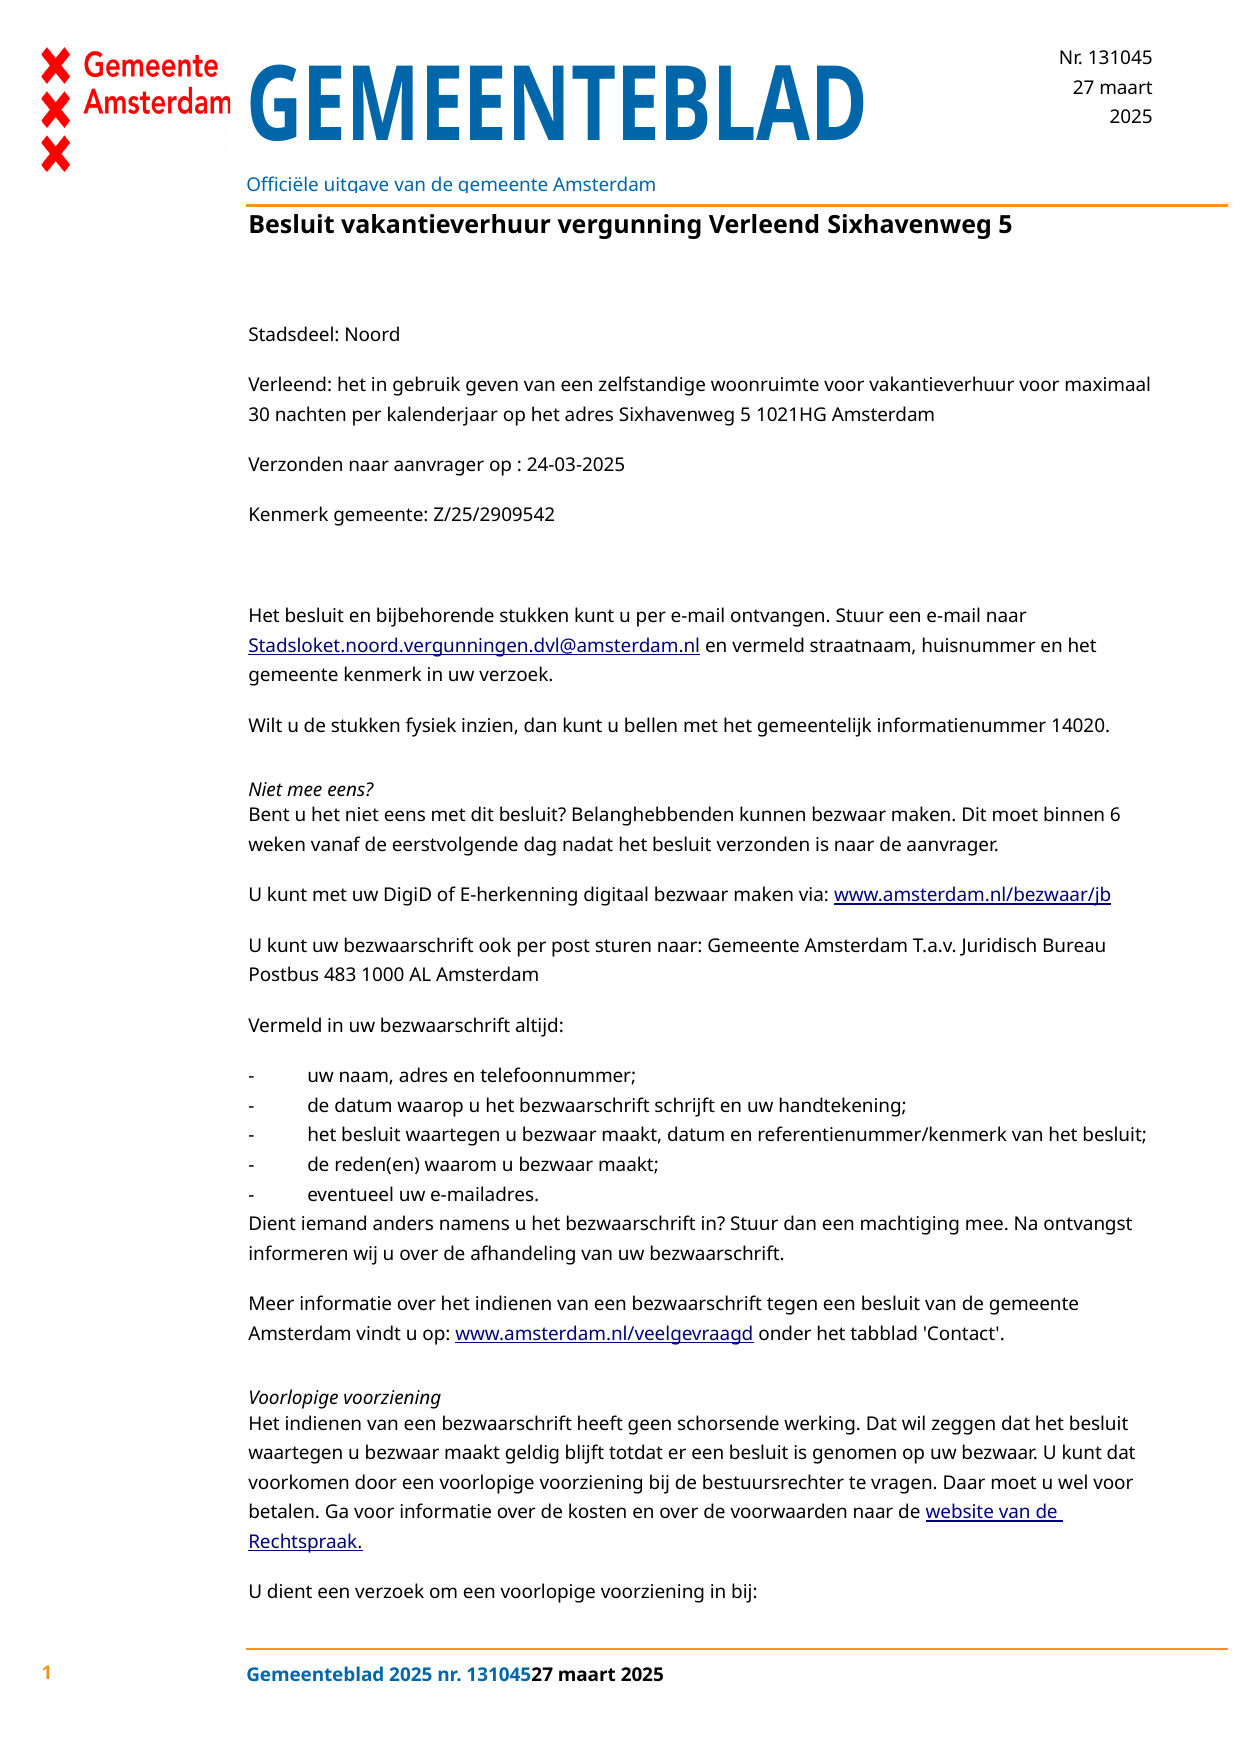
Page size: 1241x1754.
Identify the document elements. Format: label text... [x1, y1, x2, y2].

picture [41, 47, 231, 172]
list de reden(en) waarom u bezwaar maakt; [248, 1151, 1152, 1177]
list de datum waarop u het bezwaarschrift schrijft en uw handtekening; [248, 1092, 1152, 1118]
text Vermeld in uw bezwaarschrift altijd: [248, 1012, 1152, 1038]
text Het indienen van een bezwaarschrift heeft geen schorsende werking. Dat wil zeggen dat het besluit waartegen u bezwaar maakt geldig blijft totdat er een besluit is genomen op uw bezwaar. U kunt dat voorkomen door een voorlopige voorziening bij de bestuursrechter te vragen. Daar moet u wel voor betalen. Ga voor informatie over de kosten en over de voorwaarden naar de website van de Rechtspraak. [248, 1410, 1152, 1554]
text Besluit vakantieverhuur vergunning Verleend Sixhavenweg 5 [248, 207, 1152, 241]
text U kunt met uw DigiD of E-herkenning digitaal bezwaar maken via: www.amsterdam.nl/bezwaar/jb [248, 882, 1152, 907]
text Verleend: het in gebruik geven van een zelfstandige woonruimte voor vakantieverhuur voor maximaal 30 nachten per kalenderjaar op het adres Sixhavenweg 5 1021HG Amsterdam [248, 371, 1152, 426]
text Voorlopige voorziening [248, 1384, 1152, 1410]
text Bent u het niet eens met dit besluit? Belanghebbenden kunnen bezwaar maken. Dit moet binnen 6 weken vanaf de eerstvolgende dag nadat het besluit verzonden is naar de aanvrager. [248, 802, 1152, 857]
list uw naam, adres en telefoonnummer; [248, 1062, 1152, 1088]
text Meer informatie over het indienen van een bezwaarschrift tegen een besluit van de gemeente Amsterdam vindt u op: www.amsterdam.nl/veelgevraagd onder het tabblad 'Contact'. [248, 1290, 1152, 1346]
text U dient een verzoek om een voorlopige voorziening in bij: [248, 1578, 1152, 1604]
text Dient iemand anders namens u het bezwaarschrift in? Stuur dan een machtiging mee. Na ontvangst informeren wij u over de afhandeling van uw bezwaarschrift. [248, 1210, 1152, 1266]
list het besluit waartegen u bezwaar maakt, datum en referentienummer/kenmerk van het besluit; [248, 1122, 1152, 1147]
text Wilt u de stukken fysiek inzien, dan kunt u bellen met het gemeentelijk informatienummer 14020. [248, 712, 1152, 738]
list eventueel uw e-mailadres. [248, 1181, 1152, 1207]
text Verzonden naar aanvrager op : 24-03-2025 [248, 451, 1152, 477]
text Niet mee eens? [248, 776, 1152, 802]
text U kunt uw bezwaarschrift ook per post sturen naar: Gemeente Amsterdam T.a.v. Juridisch Bureau Postbus 483 1000 AL Amsterdam [248, 932, 1152, 987]
text Het besluit en bijbehorende stukken kunt u per e-mail ontvangen. Stuur een e-mail naar Stadsloket.noord.vergunningen.dvl@amsterdam.nl en vermeld straatnaam, huisnummer en het gemeente kenmerk in uw verzoek. [248, 602, 1152, 687]
text Stadsdeel: Noord [248, 321, 1152, 346]
text Kenmerk gemeente: Z/25/2909542 [248, 502, 1152, 527]
